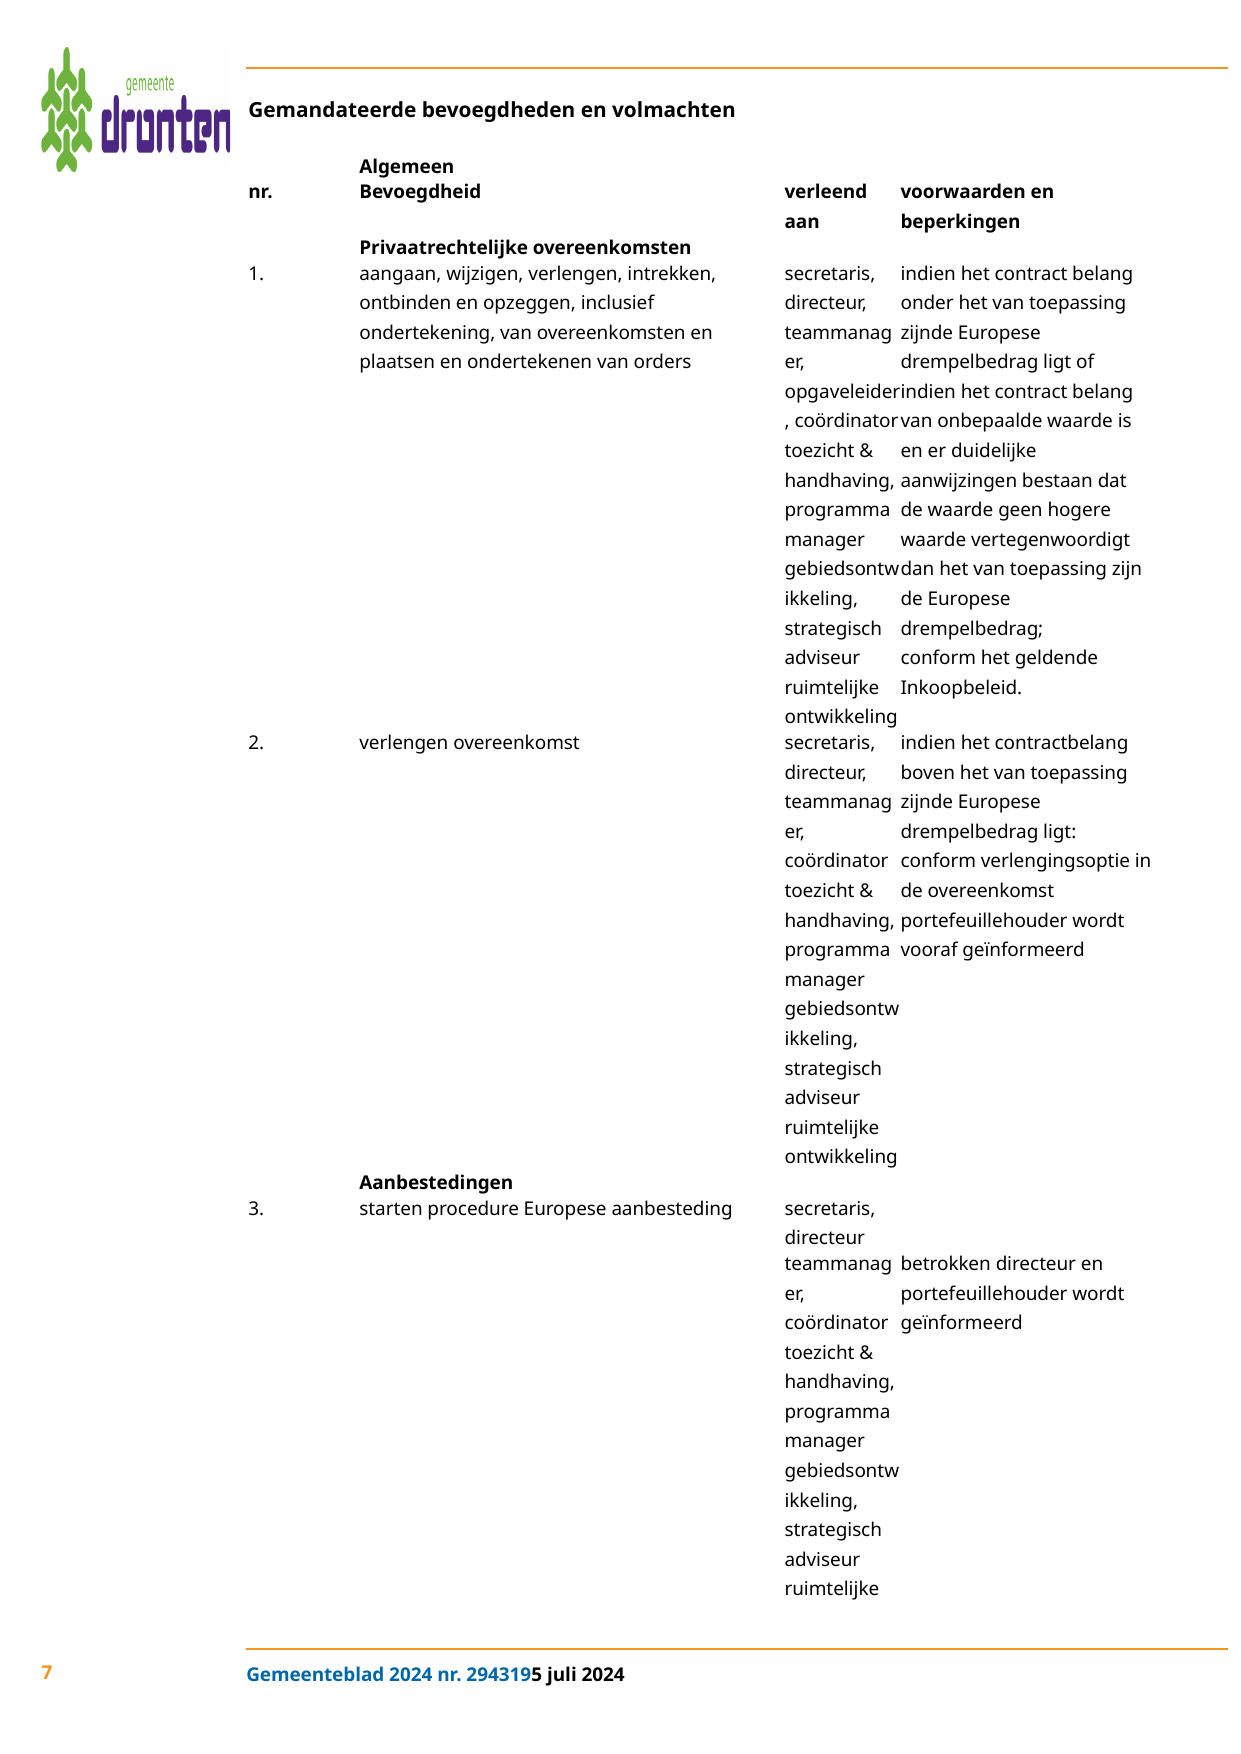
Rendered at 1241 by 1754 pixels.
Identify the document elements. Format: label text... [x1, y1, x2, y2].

picture [41, 47, 231, 172]
table_cell Bevoegdheid [359, 179, 784, 234]
table_cell [248, 234, 359, 260]
table_cell [359, 1250, 784, 1601]
table_cell secretaris, directeur, teammanager, opgaveleider, coördinator toezicht & handhaving, programmamanager gebiedsontwikkeling, strategisch adviseur ruimtelijke ontwikkeling [784, 260, 900, 729]
text Gemandateerde bevoegdheden en volmachten [248, 95, 1152, 123]
table_cell secretaris, directeur [784, 1195, 900, 1250]
table_cell Privaatrechtelijke overeenkomsten [359, 234, 1152, 260]
table_cell secretaris, directeur, teammanager, coördinator toezicht & handhaving, programmamanager gebiedsontwikkeling, strategisch adviseur ruimtelijke ontwikkeling [784, 729, 900, 1169]
table_cell [248, 1169, 359, 1195]
table_cell indien het contractbelang boven het van toepassing zijnde Europese drempelbedrag ligt: conform verlengingsoptie in de overeenkomst portefeuillehouder wordt vooraf geïnformeerd [900, 729, 1152, 1169]
table_cell verleend aan [784, 179, 900, 234]
table_cell betrokken directeur en portefeuillehouder wordt geïnformeerd [900, 1250, 1152, 1601]
table_cell 2. [248, 729, 359, 1169]
table_cell verlengen overeenkomst [359, 729, 784, 1169]
table_header Algemeen [359, 153, 1152, 179]
table_cell 1. [248, 260, 359, 729]
table_cell aangaan, wijzigen, verlengen, intrekken, ontbinden en opzeggen, inclusief ondertekening, van overeenkomsten en plaatsen en ondertekenen van orders [359, 260, 784, 729]
table_cell voorwaarden en beperkingen [900, 179, 1152, 234]
table_cell [248, 1250, 359, 1601]
table_header [248, 153, 359, 179]
table_cell 3. [248, 1195, 359, 1250]
table_cell starten procedure Europese aanbesteding [359, 1195, 784, 1250]
table_cell [900, 1195, 1152, 1250]
table_cell nr. [248, 179, 359, 234]
table_cell Aanbestedingen [359, 1169, 1152, 1195]
table_cell indien het contract belang onder het van toepassing zijnde Europese drempelbedrag ligt of indien het contract belang van onbepaalde waarde is en er duidelijke aanwijzingen bestaan dat de waarde geen hogere waarde vertegenwoordigt dan het van toepassing zijn de Europese drempelbedrag; conform het geldende Inkoopbeleid. [900, 260, 1152, 729]
table_cell teammanager, coördinator toezicht & handhaving, programmamanager gebiedsontwikkeling, strategisch adviseur ruimtelijke [784, 1250, 900, 1601]
